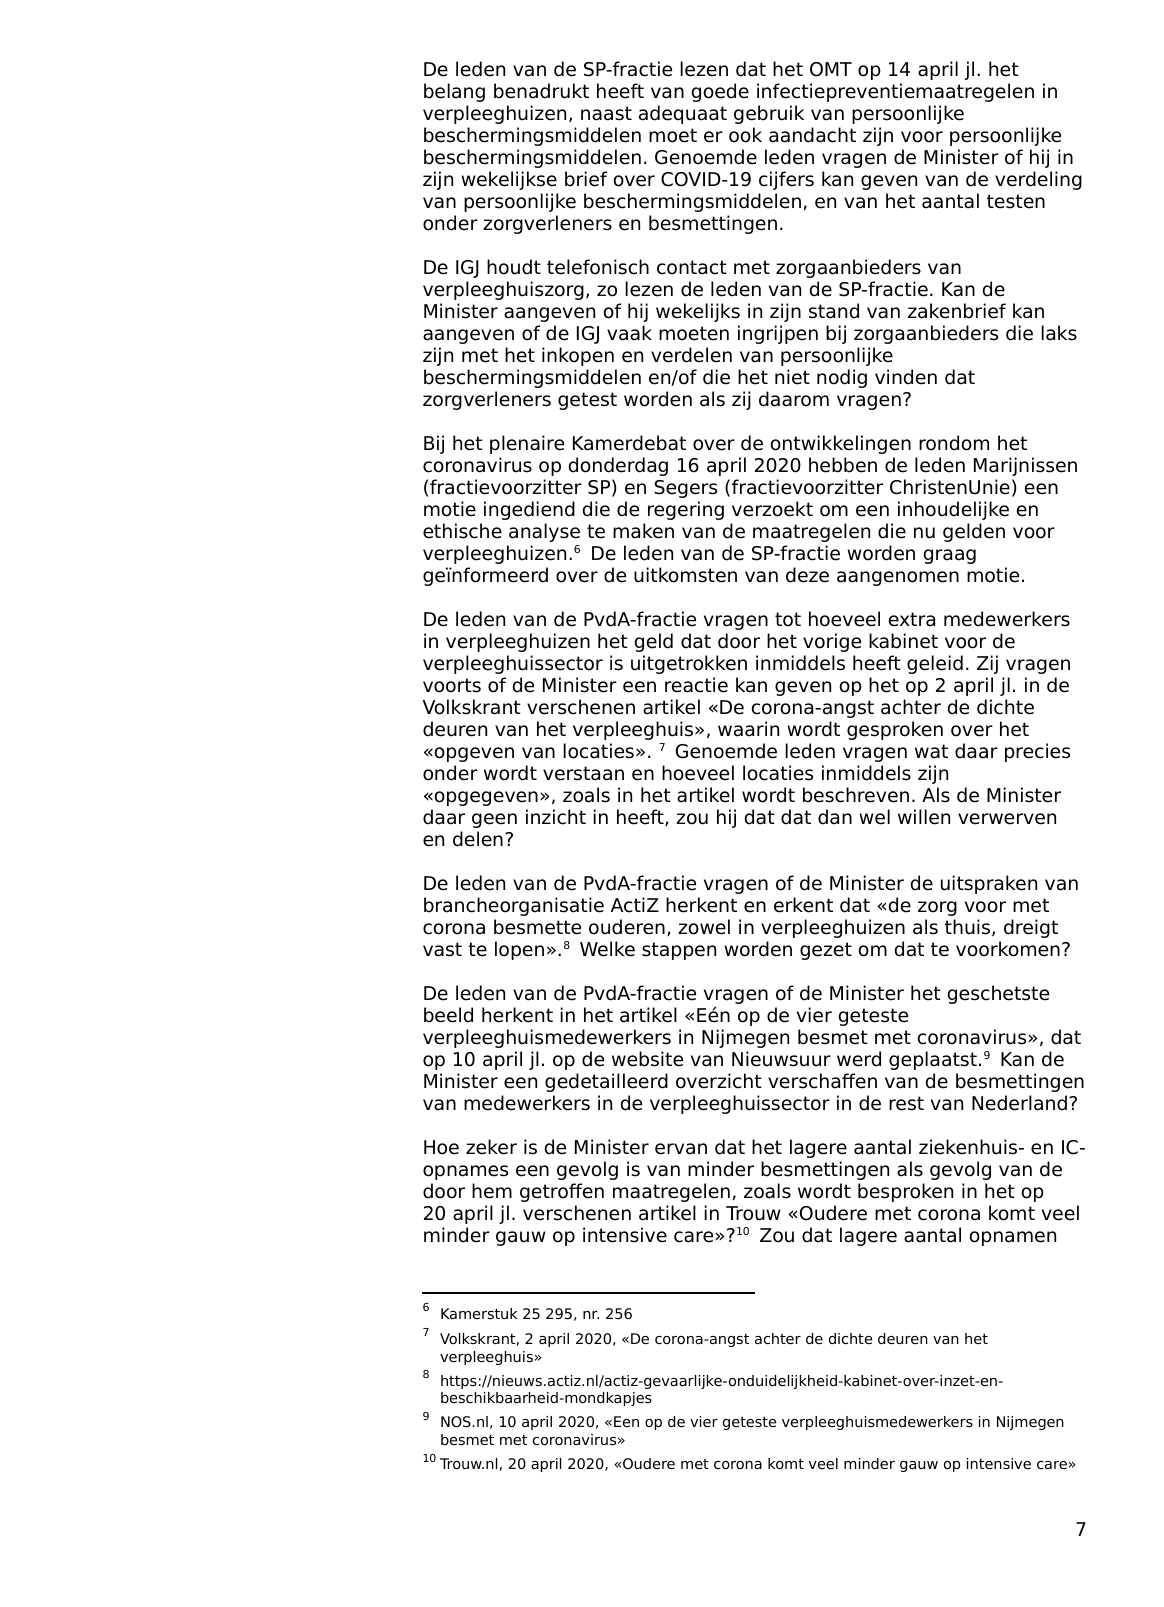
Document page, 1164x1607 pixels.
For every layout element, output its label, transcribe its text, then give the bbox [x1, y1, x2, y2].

text Trouw.nl, 20 april 2020, «Oudere met corona komt veel minder gauw op intensive care» [422, 1452, 1087, 1474]
text De IGJ houdt telefonisch contact met zorgaanbieders van verpleeghuiszorg, zo lezen de leden van de SP-fractie. Kan de Minister aangeven of hij wekelijks in zijn stand van zakenbrief kan aangeven of de IGJ vaak moeten ingrijpen bij zorgaanbieders die laks zijn met het inkopen en verdelen van persoonlijke beschermingsmiddelen en/of die het niet nodig vinden dat zorgverleners getest worden als zij daarom vragen? [422, 257, 1087, 411]
text https://nieuws.actiz.nl/actiz-gevaarlijke-onduidelijkheid-kabinet-over-inzet-en-beschikbaarheid-mondkapjes [422, 1368, 1087, 1407]
text Volkskrant, 2 april 2020, «De corona-angst achter de dichte deuren van het verpleeghuis» [422, 1327, 1087, 1366]
text De leden van de SP-fractie lezen dat het OMT op 14 april jl. het belang benadrukt heeft van goede infectiepreventiemaatregelen in verpleeghuizen, naast adequaat gebruik van persoonlijke beschermingsmiddelen moet er ook aandacht zijn voor persoonlijke beschermingsmiddelen. Genoemde leden vragen de Minister of hij in zijn wekelijkse brief over COVID-19 cijfers kan geven van de verdeling van persoonlijke beschermingsmiddelen, en van het aantal testen onder zorgverleners en besmettingen. [422, 59, 1087, 235]
text Hoe zeker is de Minister ervan dat het lagere aantal ziekenhuis- en IC-opnames een gevolg is van minder besmettingen als gevolg van de door hem getroffen maatregelen, zoals wordt besproken in het op 20 april jl. verschenen artikel in Trouw «Oudere met corona komt veel minder gauw op intensive care»? Zou dat lagere aantal opnamen [422, 1137, 1087, 1247]
text Bij het plenaire Kamerdebat over de ontwikkelingen rondom het coronavirus op donderdag 16 april 2020 hebben de leden Marijnissen (fractievoorzitter SP) en Segers (fractievoorzitter ChristenUnie) een motie ingediend die de regering verzoekt om een inhoudelijke en ethische analyse te maken van de maatregelen die nu gelden voor verpleeghuizen. De leden van de SP-fractie worden graag geïnformeerd over de uitkomsten van deze aangenomen motie. [422, 433, 1087, 587]
text Kamerstuk 25 295, nr. 256 [422, 1302, 1087, 1324]
text De leden van de PvdA-fractie vragen of de Minister de uitspraken van brancheorganisatie ActiZ herkent en erkent dat «de zorg voor met corona besmette ouderen, zowel in verpleeghuizen als thuis, dreigt vast te lopen». Welke stappen worden gezet om dat te voorkomen? [422, 873, 1087, 961]
text De leden van de PvdA-fractie vragen of de Minister het geschetste beeld herkent in het artikel «Eén op de vier geteste verpleeghuismedewerkers in Nijmegen besmet met coronavirus», dat op 10 april jl. op de website van Nieuwsuur werd geplaatst. Kan de Minister een gedetailleerd overzicht verschaffen van de besmettingen van medewerkers in de verpleeghuissector in de rest van Nederland? [422, 983, 1087, 1115]
text NOS.nl, 10 april 2020, «Een op de vier geteste verpleeghuismedewerkers in Nijmegen besmet met coronavirus» [422, 1410, 1087, 1449]
text De leden van de PvdA-fractie vragen tot hoeveel extra medewerkers in verpleeghuizen het geld dat door het vorige kabinet voor de verpleeghuissector is uitgetrokken inmiddels heeft geleid. Zij vragen voorts of de Minister een reactie kan geven op het op 2 april jl. in de Volkskrant verschenen artikel «De corona-angst achter de dichte deuren van het verpleeghuis», waarin wordt gesproken over het «opgeven van locaties». Genoemde leden vragen wat daar precies onder wordt verstaan en hoeveel locaties inmiddels zijn «opgegeven», zoals in het artikel wordt beschreven. Als de Minister daar geen inzicht in heeft, zou hij dat dat dan wel willen verwerven en delen? [422, 609, 1087, 851]
